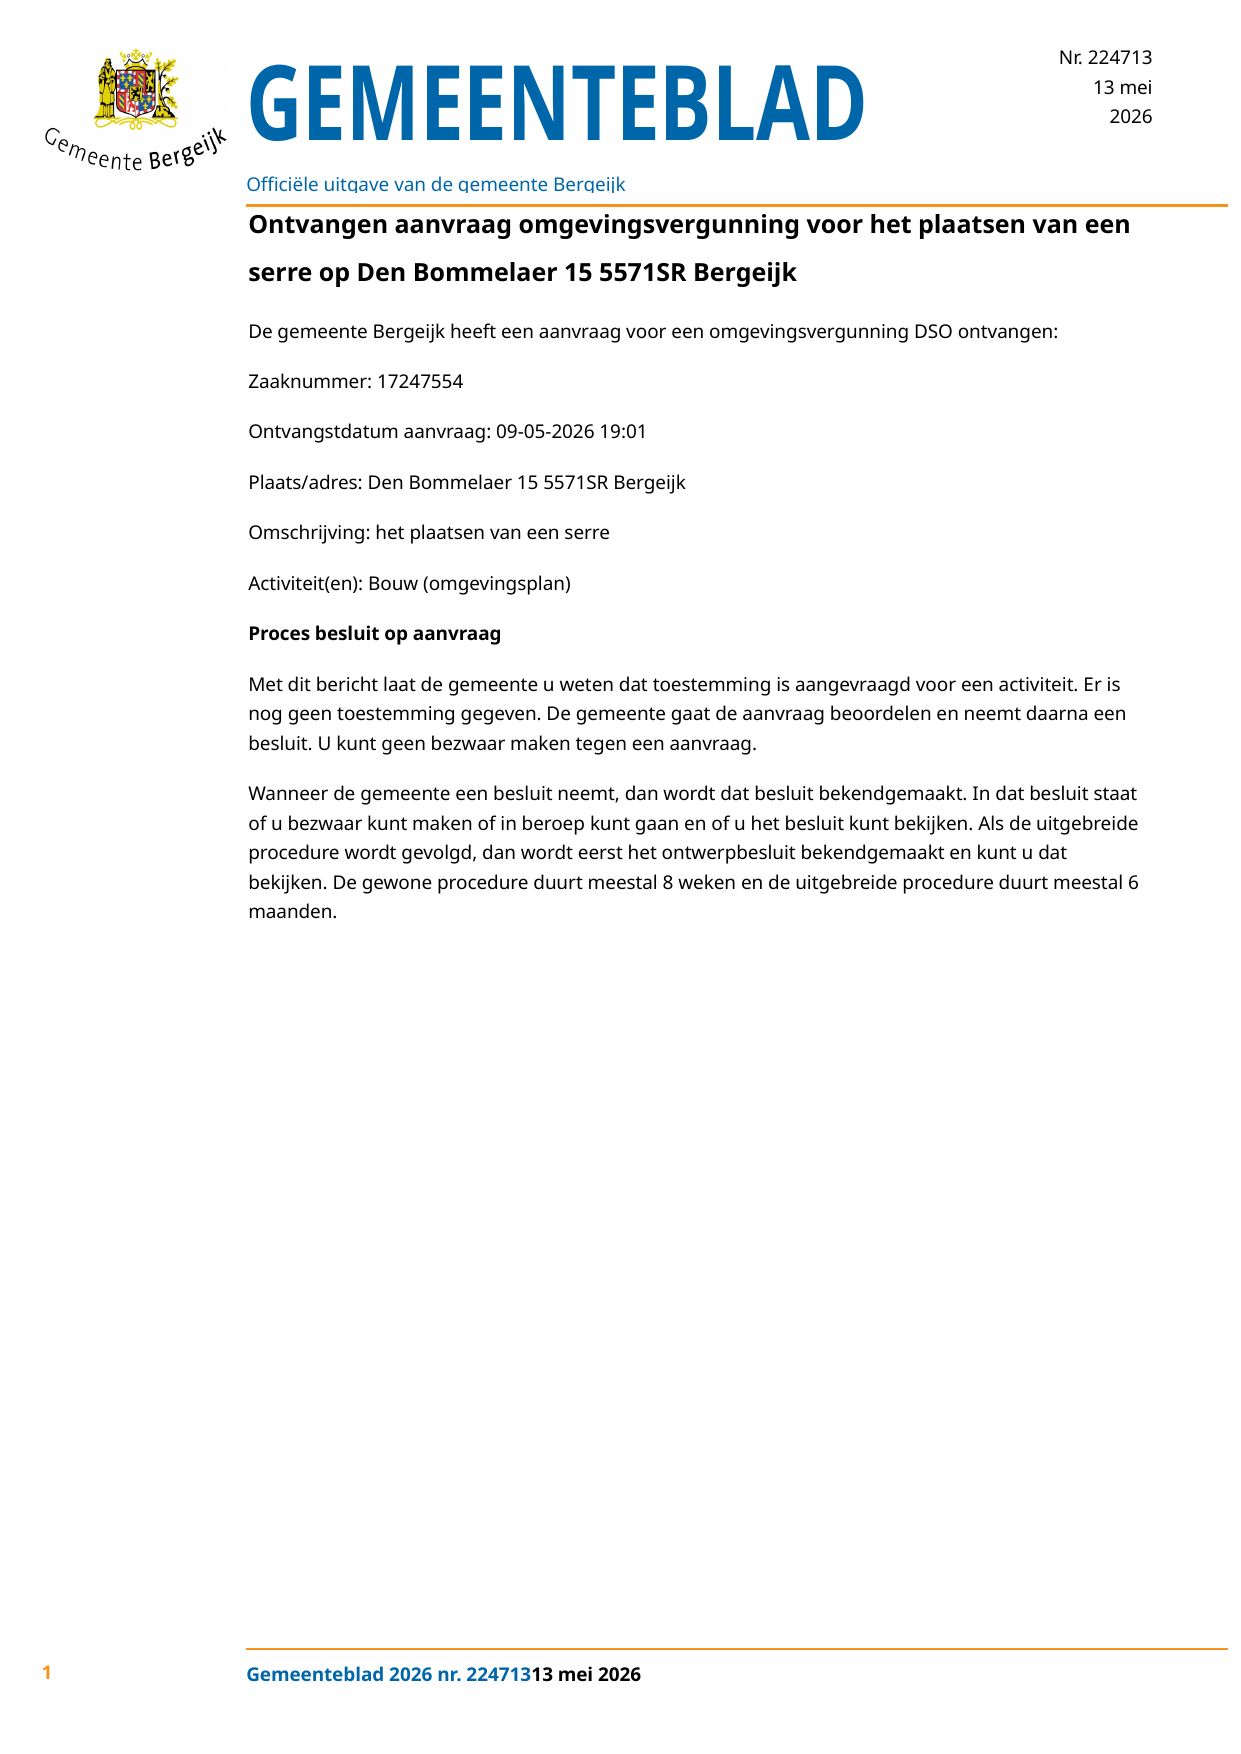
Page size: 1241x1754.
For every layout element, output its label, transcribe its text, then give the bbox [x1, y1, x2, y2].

text Ontvangen aanvraag omgevingsvergunning voor het plaatsen van een serre op Den Bommelaer 15 5571SR Bergeijk [248, 207, 1152, 288]
text Wanneer de gemeente een besluit neemt, dan wordt dat besluit bekendgemaakt. In dat besluit staat of u bezwaar kunt maken of in beroep kunt gaan en of u het besluit kunt bekijken. Als de uitgebreide procedure wordt gevolgd, dan wordt eerst het ontwerpbesluit bekendgemaakt en kunt u dat bekijken. De gewone procedure duurt meestal 8 weken en de uitgebreide procedure duurt meestal 6 maanden. [248, 780, 1152, 924]
text Proces besluit op aanvraag [248, 620, 1152, 646]
picture [41, 47, 231, 172]
text Omschrijving: het plaatsen van een serre [248, 519, 1152, 545]
text Met dit bericht laat de gemeente u weten dat toestemming is aangevraagd voor een activiteit. Er is nog geen toestemming gegeven. De gemeente gaat de aanvraag beoordelen en neemt daarna een besluit. U kunt geen bezwaar maken tegen een aanvraag. [248, 671, 1152, 756]
text De gemeente Bergeijk heeft een aanvraag voor een omgevingsvergunning DSO ontvangen: [248, 318, 1152, 344]
text Zaaknummer: 17247554 [248, 368, 1152, 394]
text Activiteit(en): Bouw (omgevingsplan) [248, 570, 1152, 596]
text Ontvangstdatum aanvraag: 09-05-2026 19:01 [248, 419, 1152, 444]
text Plaats/adres: Den Bommelaer 15 5571SR Bergeijk [248, 469, 1152, 495]
